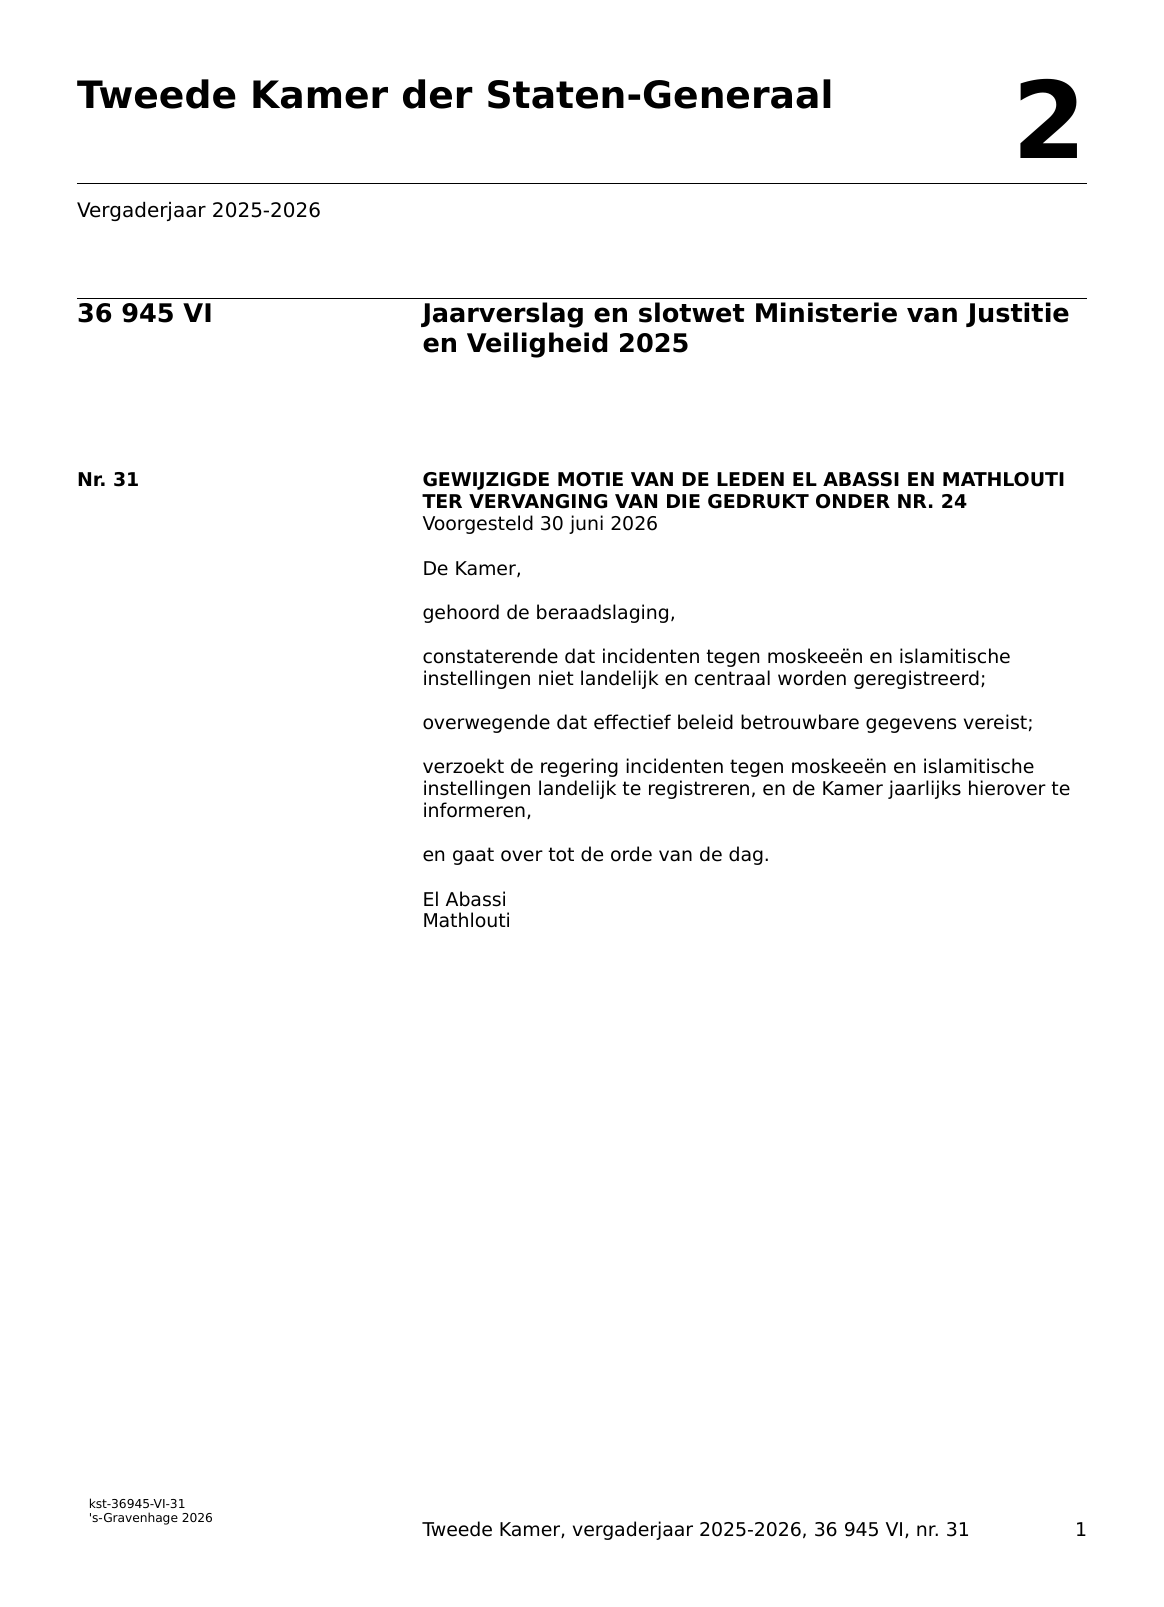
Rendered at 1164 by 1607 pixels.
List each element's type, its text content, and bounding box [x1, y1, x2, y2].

subtitle Nr. 31 GEWIJZIGDE MOTIE VAN DE LEDEN EL ABASSI EN MATHLOUTI TER VERVANGING VAN DIE GEDRUKT ONDER NR. 24 [77, 469, 1087, 513]
text gehoord de beraadslaging, [422, 602, 1087, 624]
text en gaat over tot de orde van de dag. [422, 844, 1087, 866]
table_header Tweede Kamer der Staten-Generaal [77, 59, 886, 183]
text Voorgesteld 30 juni 2026 [422, 513, 1087, 535]
subtitle 36 945 VI Jaarverslag en slotwet Ministerie van Justitie en Veiligheid 2025 [77, 299, 1087, 358]
text constaterende dat incidenten tegen moskeeën en islamitische instellingen niet landelijk en centraal worden geregistreerd; [422, 646, 1087, 690]
text kst-36945-VI-31 [88, 1497, 323, 1511]
text Mathlouti [422, 910, 1087, 932]
text El Abassi [422, 888, 1087, 910]
text 's-Gravenhage 2026 [88, 1511, 323, 1525]
text overwegende dat effectief beleid betrouwbare gegevens vereist; [422, 712, 1087, 734]
text De Kamer, [422, 557, 1087, 579]
text verzoekt de regering incidenten tegen moskeeën en islamitische instellingen landelijk te registreren, en de Kamer jaarlijks hierover te informeren, [422, 756, 1087, 822]
table_cell Vergaderjaar 2025-2026 [77, 184, 1087, 298]
table_header 2 [886, 59, 1087, 183]
